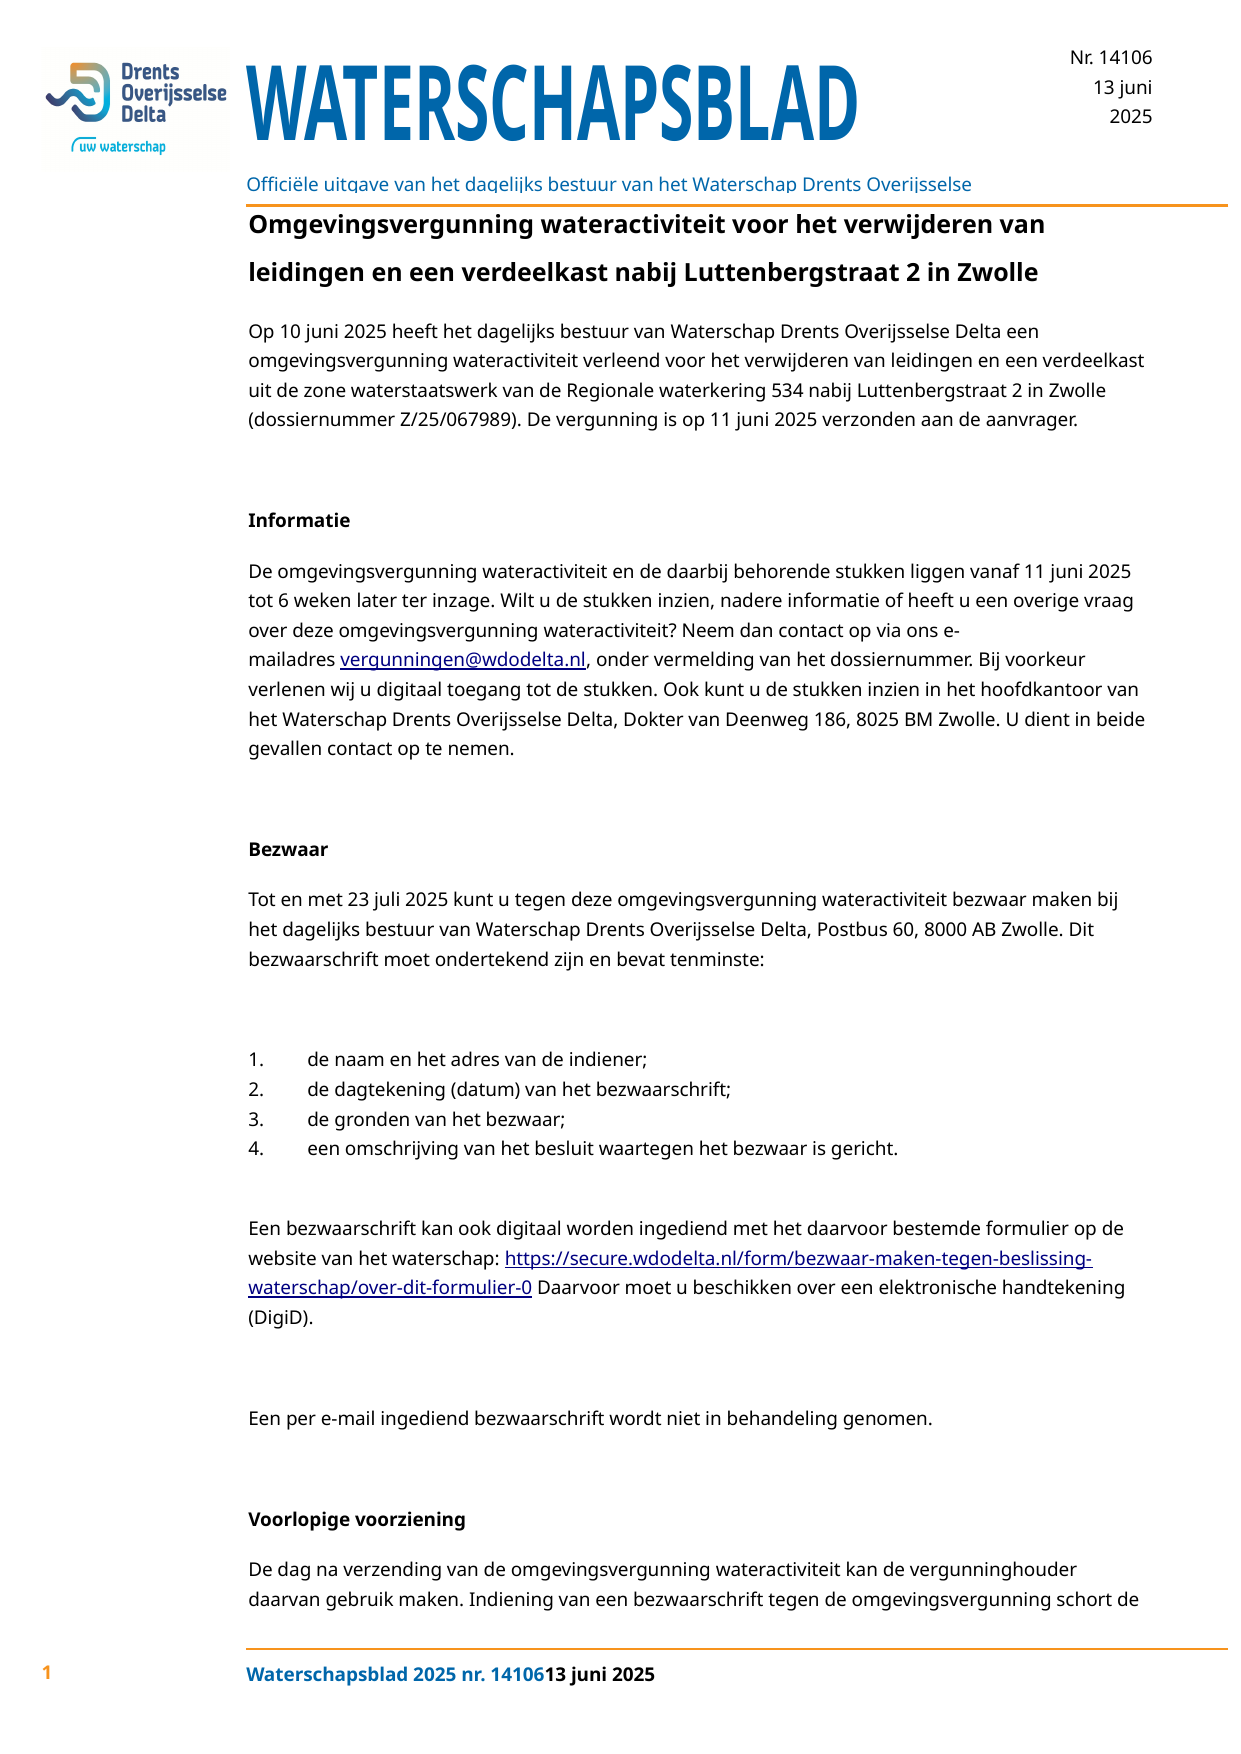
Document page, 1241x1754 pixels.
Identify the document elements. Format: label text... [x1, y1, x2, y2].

text Bezwaar [248, 836, 1152, 862]
text Een per e-mail ingediend bezwaarschrift wordt niet in behandeling genomen. [248, 1405, 1152, 1431]
list de gronden van het bezwaar; [248, 1106, 1152, 1132]
text Op 10 juni 2025 heeft het dagelijks bestuur van Waterschap Drents Overijsselse Delta een omgevingsvergunning wateractiviteit verleend voor het verwijderen van leidingen en een verdeelkast uit de zone waterstaatswerk van de Regionale waterkering 534 nabij Luttenbergstraat 2 in Zwolle (dossiernummer Z/25/067989). De vergunning is op 11 juni 2025 verzonden aan de aanvrager. [248, 318, 1152, 432]
text Voorlopige voorziening [248, 1506, 1152, 1532]
list de dagtekening (datum) van het bezwaarschrift; [248, 1076, 1152, 1102]
text Een bezwaarschrift kan ook digitaal worden ingediend met het daarvoor bestemde formulier op de website van het waterschap: https://secure.wdodelta.nl/form/bezwaar-maken-tegen-beslissing-waterschap/over-dit-formulier-0 Daarvoor moet u beschikken over een elektronische handtekening (DigiD). [248, 1215, 1152, 1330]
picture [41, 47, 231, 172]
list de naam en het adres van de indiener; [248, 1047, 1152, 1072]
text De omgevingsvergunning wateractiviteit en de daarbij behorende stukken liggen vanaf 11 juni 2025 tot 6 weken later ter inzage. Wilt u de stukken inzien, nadere informatie of heeft u een overige vraag over deze omgevingsvergunning wateractiviteit? Neem dan contact op via ons e-mailadres vergunningen@wdodelta.nl, onder vermelding van het dossiernummer. Bij voorkeur verlenen wij u digitaal toegang tot de stukken. Ook kunt u de stukken inzien in het hoofdkantoor van het Waterschap Drents Overijsselse Delta, Dokter van Deenweg 186, 8025 BM Zwolle. U dient in beide gevallen contact op te nemen. [248, 558, 1152, 761]
text Tot en met 23 juli 2025 kunt u tegen deze omgevingsvergunning wateractiviteit bezwaar maken bij het dagelijks bestuur van Waterschap Drents Overijsselse Delta, Postbus 60, 8000 AB Zwolle. Dit bezwaarschrift moet ondertekend zijn en bevat tenminste: [248, 887, 1152, 972]
list een omschrijving van het besluit waartegen het bezwaar is gericht. [248, 1135, 1152, 1161]
text Informatie [248, 507, 1152, 533]
text De dag na verzending van de omgevingsvergunning wateractiviteit kan de vergunninghouder daarvan gebruik maken. Indiening van een bezwaarschrift tegen de omgevingsvergunning schort de [248, 1556, 1152, 1612]
text Omgevingsvergunning wateractiviteit voor het verwijderen van leidingen en een verdeelkast nabij Luttenbergstraat 2 in Zwolle [248, 207, 1152, 288]
